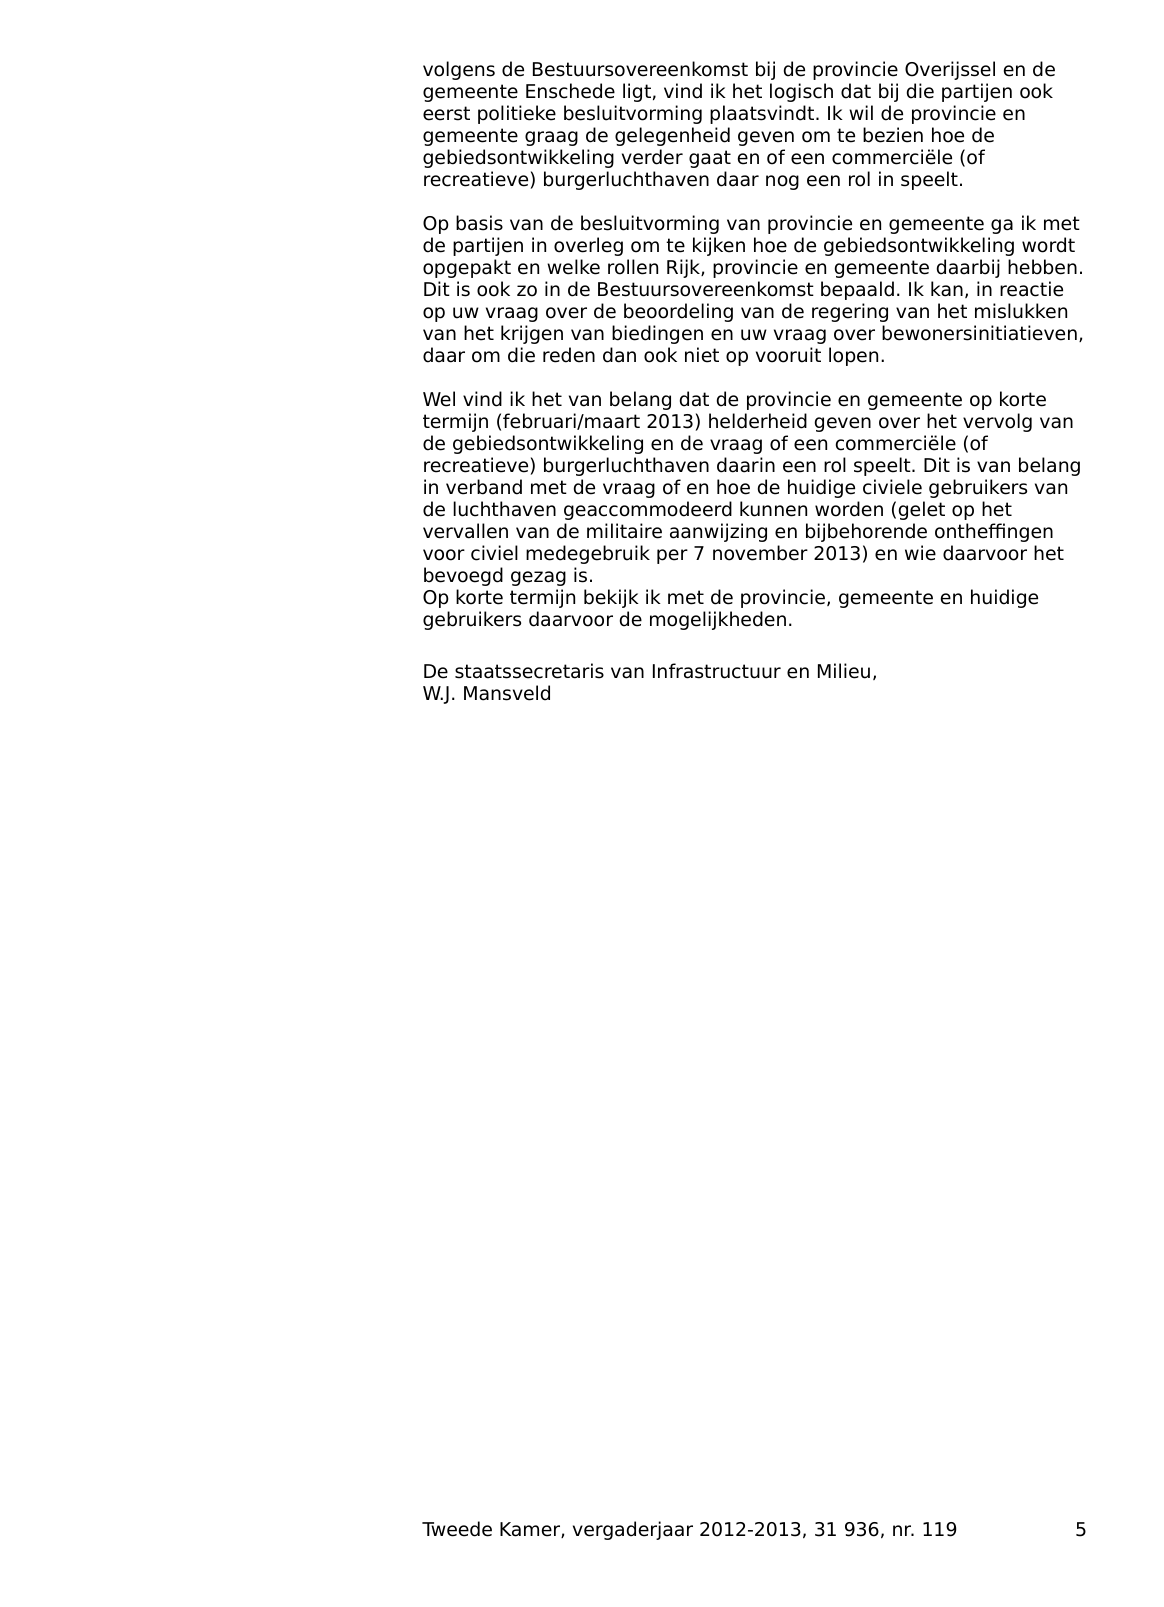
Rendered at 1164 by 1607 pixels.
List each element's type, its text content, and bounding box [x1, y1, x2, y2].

text volgens de Bestuursovereenkomst bij de provincie Overijssel en de gemeente Enschede ligt, vind ik het logisch dat bij die partijen ook eerst politieke besluitvorming plaatsvindt. Ik wil de provincie en gemeente graag de gelegenheid geven om te bezien hoe de gebiedsontwikkeling verder gaat en of een commerciële (of recreatieve) burgerluchthaven daar nog een rol in speelt. [422, 59, 1087, 191]
text Wel vind ik het van belang dat de provincie en gemeente op korte termijn (februari/maart 2013) helderheid geven over het vervolg van de gebiedsontwikkeling en de vraag of een commerciële (of recreatieve) burgerluchthaven daarin een rol speelt. Dit is van belang in verband met de vraag of en hoe de huidige civiele gebruikers van de luchthaven geaccommodeerd kunnen worden (gelet op het vervallen van de militaire aanwijzing en bijbehorende ontheffingen voor civiel medegebruik per 7 november 2013) en wie daarvoor het bevoegd gezag is. [422, 389, 1087, 587]
text Op basis van de besluitvorming van provincie en gemeente ga ik met de partijen in overleg om te kijken hoe de gebiedsontwikkeling wordt opgepakt en welke rollen Rijk, provincie en gemeente daarbij hebben. Dit is ook zo in de Bestuursovereenkomst bepaald. Ik kan, in reactie op uw vraag over de beoordeling van de regering van het mislukken van het krijgen van biedingen en uw vraag over bewonersinitiatieven, daar om die reden dan ook niet op vooruit lopen. [422, 213, 1087, 367]
text De staatssecretaris van Infrastructuur en Milieu, W.J. Mansveld [422, 661, 1087, 705]
text Op korte termijn bekijk ik met de provincie, gemeente en huidige gebruikers daarvoor de mogelijkheden. [422, 587, 1087, 631]
